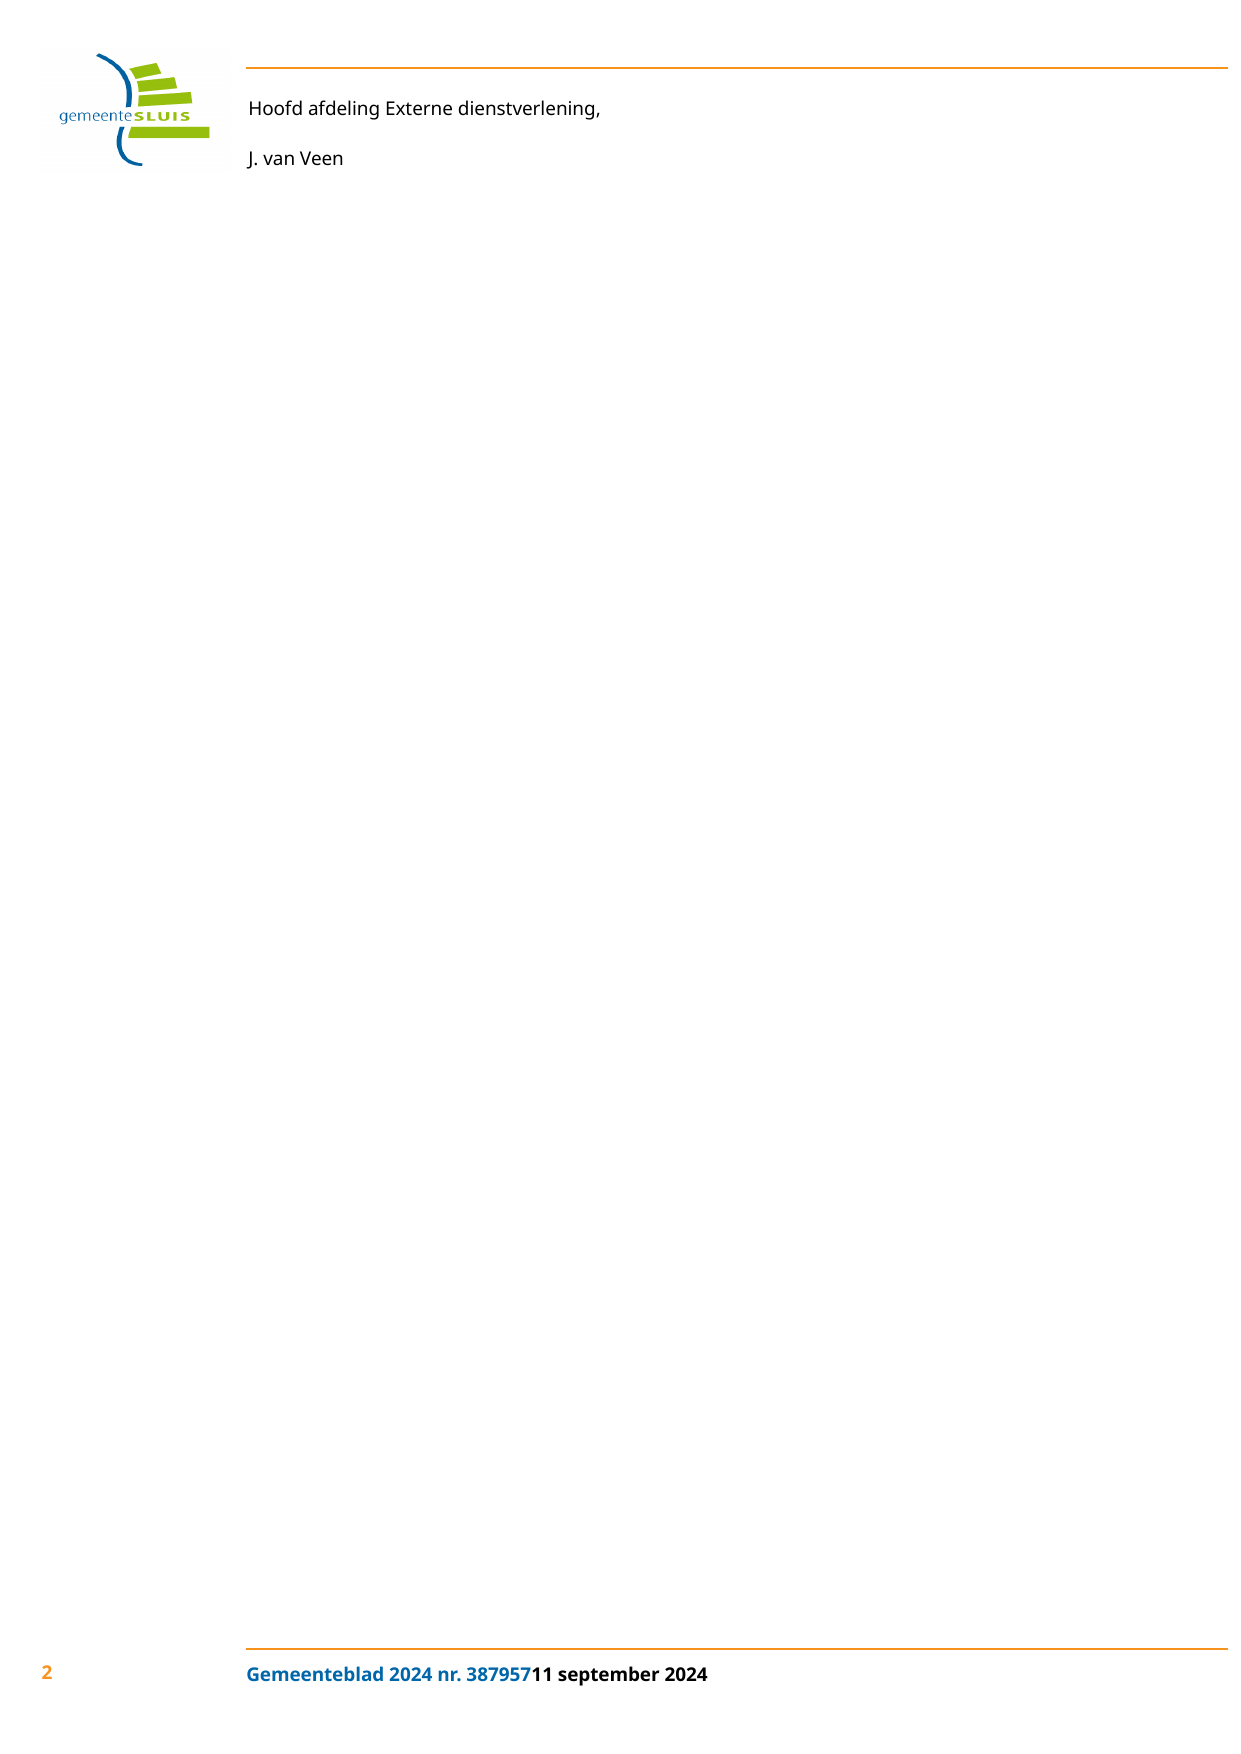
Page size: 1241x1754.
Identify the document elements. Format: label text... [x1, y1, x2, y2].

text J. van Veen [248, 145, 1152, 171]
picture [41, 47, 231, 172]
text Hoofd afdeling Externe dienstverlening, [248, 95, 1152, 121]
